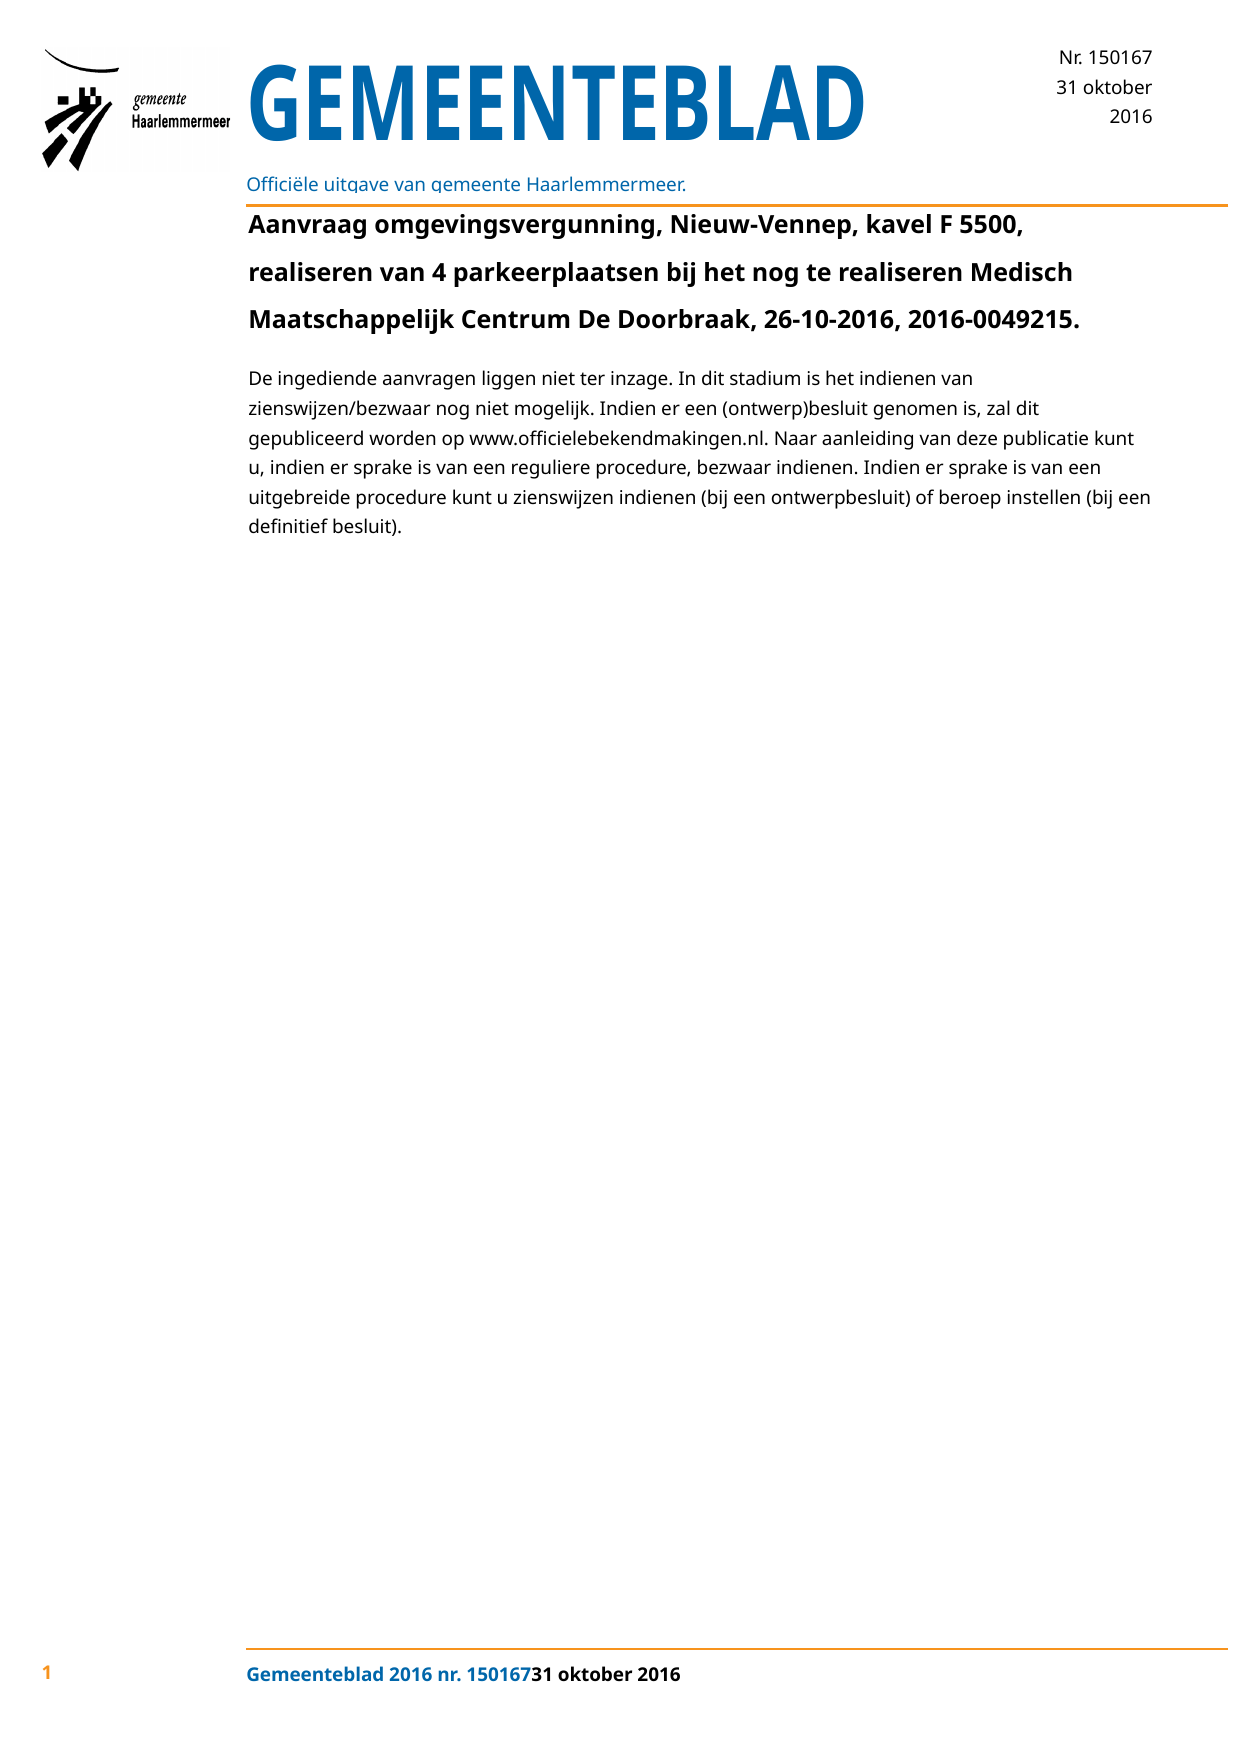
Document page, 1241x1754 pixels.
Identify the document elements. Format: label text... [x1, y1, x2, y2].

picture [41, 47, 231, 172]
text De ingediende aanvragen liggen niet ter inzage. In dit stadium is het indienen van zienswijzen/bezwaar nog niet mogelijk. Indien er een (ontwerp)besluit genomen is, zal dit gepubliceerd worden op www.officielebekendmakingen.nl. Naar aanleiding van deze publicatie kunt u, indien er sprake is van een reguliere procedure, bezwaar indienen. Indien er sprake is van een uitgebreide procedure kunt u zienswijzen indienen (bij een ontwerpbesluit) of beroep instellen (bij een definitief besluit). [248, 366, 1152, 539]
text Aanvraag omgevingsvergunning, Nieuw-Vennep, kavel F 5500, realiseren van 4 parkeerplaatsen bij het nog te realiseren Medisch Maatschappelijk Centrum De Doorbraak, 26-10-2016, 2016-0049215. [248, 207, 1152, 336]
